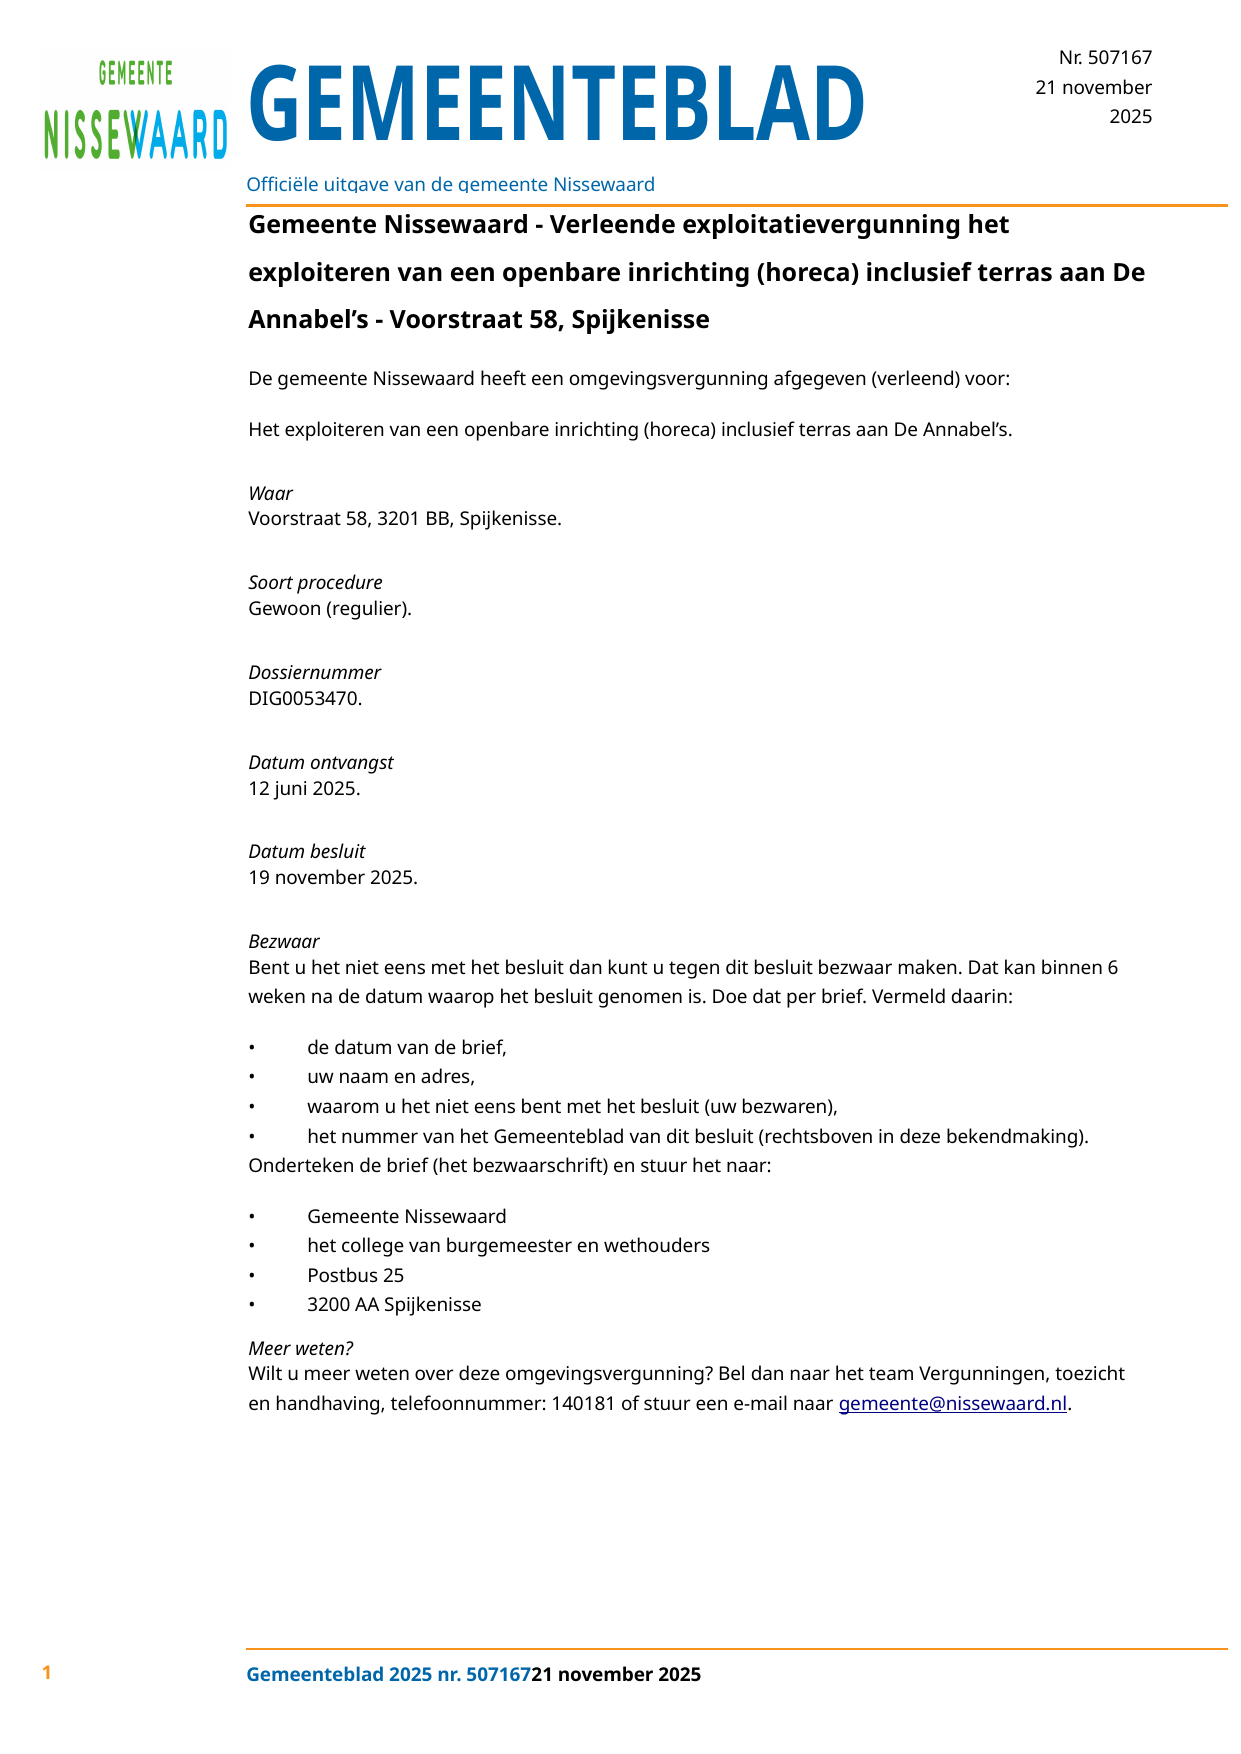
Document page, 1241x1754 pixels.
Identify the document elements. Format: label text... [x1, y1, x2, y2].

list Postbus 25 [248, 1262, 1152, 1288]
text Gewoon (regulier). [248, 595, 1152, 621]
picture [41, 47, 231, 172]
text Gemeente Nissewaard - Verleende exploitatievergunning het exploiteren van een openbare inrichting (horeca) inclusief terras aan De Annabel’s - Voorstraat 58, Spijkenisse [248, 207, 1152, 336]
list waarom u het niet eens bent met het besluit (uw bezwaren), [248, 1093, 1152, 1119]
text Bezwaar [248, 928, 1152, 954]
list de datum van de brief, [248, 1034, 1152, 1060]
text 12 juni 2025. [248, 775, 1152, 800]
text Bent u het niet eens met het besluit dan kunt u tegen dit besluit bezwaar maken. Dat kan binnen 6 weken na de datum waarop het besluit genomen is. Doe dat per brief. Vermeld daarin: [248, 954, 1152, 1009]
text Dossiernummer [248, 659, 1152, 685]
text Wilt u meer weten over deze omgevingsvergunning? Bel dan naar het team Vergunningen, toezicht en handhaving, telefoonnummer: 140181 of stuur een e-mail naar gemeente@nissewaard.nl. [248, 1360, 1152, 1416]
list het nummer van het Gemeenteblad van dit besluit (rechtsboven in deze bekendmaking). [248, 1123, 1152, 1148]
text De gemeente Nissewaard heeft een omgevingsvergunning afgegeven (verleend) voor: [248, 366, 1152, 391]
text Waar [248, 480, 1152, 506]
text DIG0053470. [248, 685, 1152, 711]
list het college van burgemeester en wethouders [248, 1232, 1152, 1258]
text 19 november 2025. [248, 864, 1152, 890]
list 3200 AA Spijkenisse [248, 1292, 1152, 1317]
text Datum ontvangst [248, 749, 1152, 775]
list Gemeente Nissewaard [248, 1203, 1152, 1228]
text Datum besluit [248, 839, 1152, 864]
text Soort procedure [248, 569, 1152, 595]
text Onderteken de brief (het bezwaarschrift) en stuur het naar: [248, 1152, 1152, 1178]
text Voorstraat 58, 3201 BB, Spijkenisse. [248, 506, 1152, 531]
list uw naam en adres, [248, 1064, 1152, 1089]
text Meer weten? [248, 1335, 1152, 1360]
text Het exploiteren van een openbare inrichting (horeca) inclusief terras aan De Annabel’s. [248, 416, 1152, 442]
